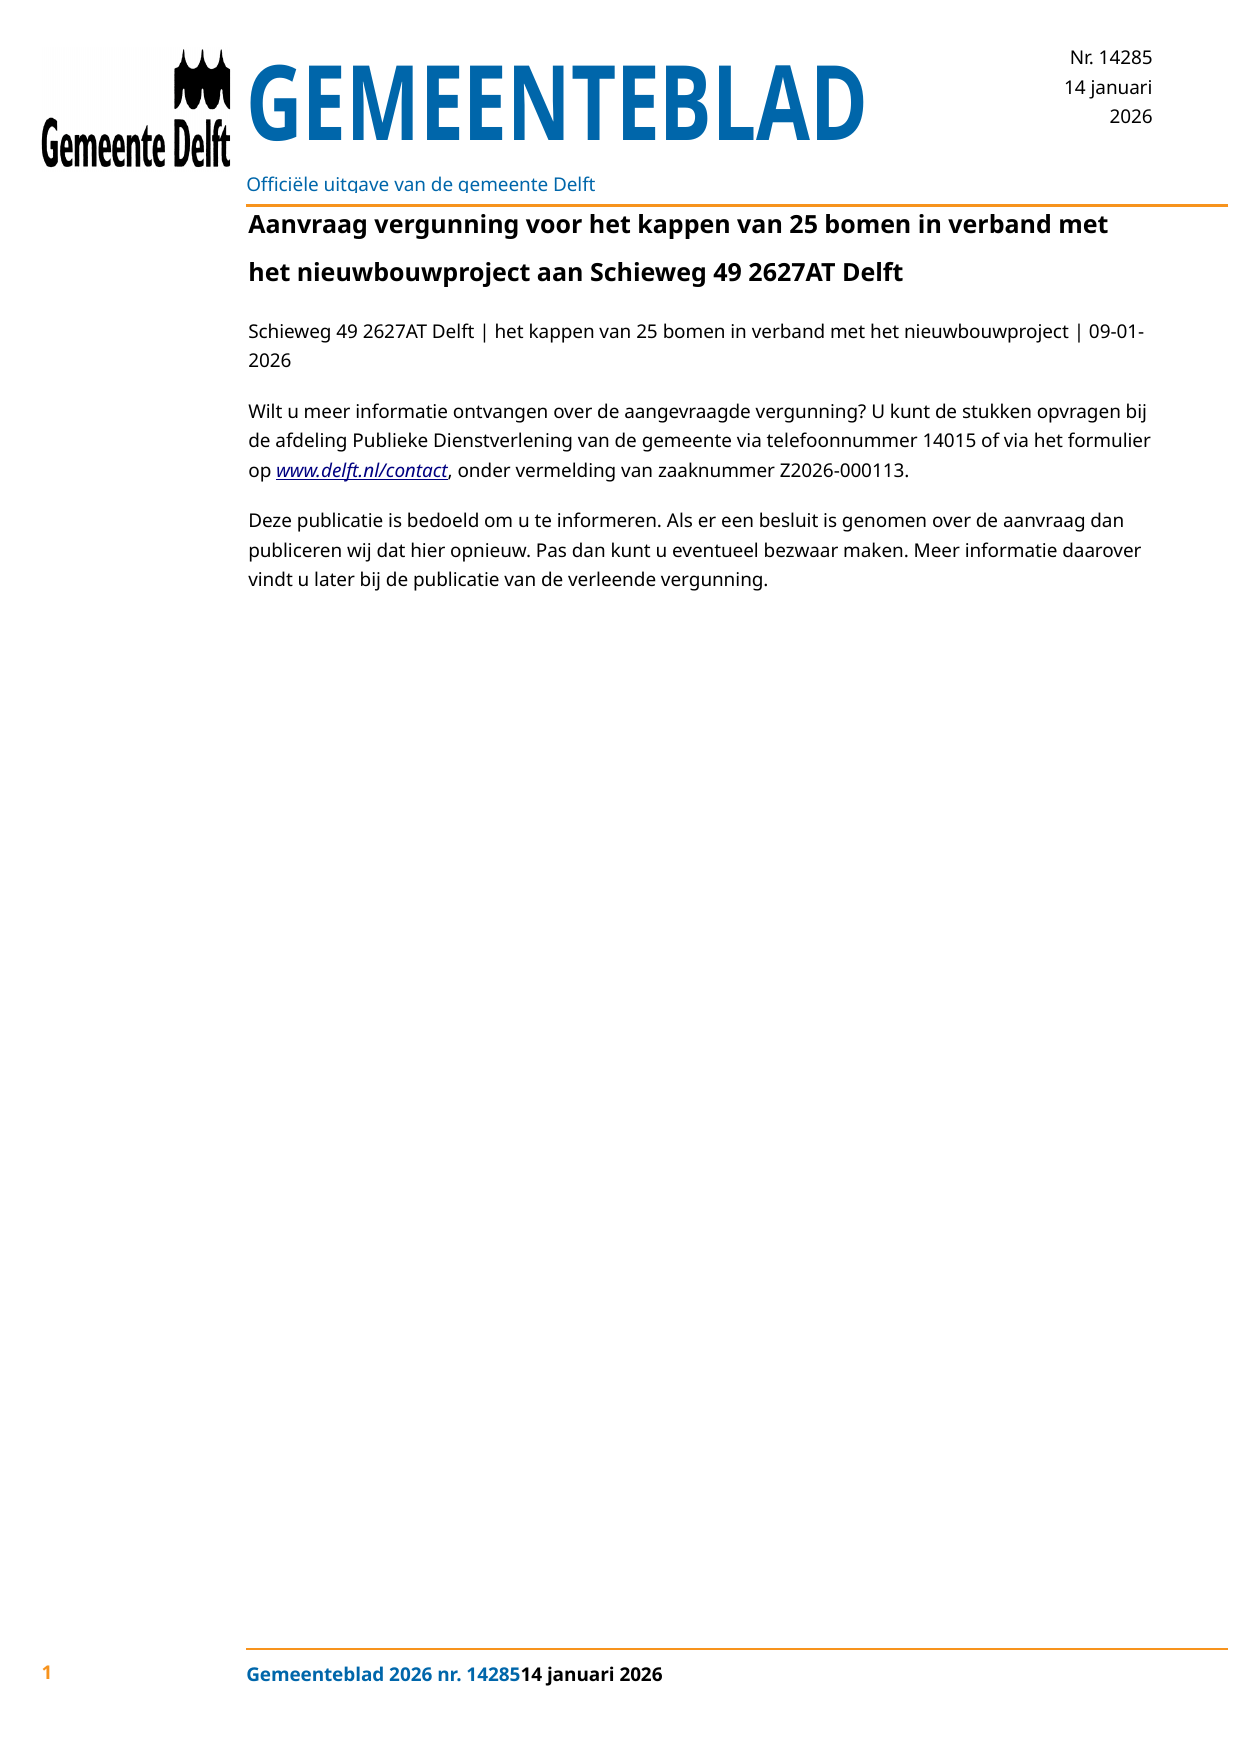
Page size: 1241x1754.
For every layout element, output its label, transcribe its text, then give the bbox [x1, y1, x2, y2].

text Schieweg 49 2627AT Delft | het kappen van 25 bomen in verband met het nieuwbouwproject | 09-01-2026 [248, 318, 1152, 373]
text Aanvraag vergunning voor het kappen van 25 bomen in verband met het nieuwbouwproject aan Schieweg 49 2627AT Delft [248, 207, 1152, 288]
picture [41, 47, 231, 172]
text Wilt u meer informatie ontvangen over de aangevraagde vergunning? U kunt de stukken opvragen bij de afdeling Publieke Dienstverlening van de gemeente via telefoonnummer 14015 of via het formulier op www.delft.nl/contact, onder vermelding van zaaknummer Z2026-000113. [248, 398, 1152, 483]
text Deze publicatie is bedoeld om u te informeren. Als er een besluit is genomen over de aanvraag dan publiceren wij dat hier opnieuw. Pas dan kunt u eventueel bezwaar maken. Meer informatie daarover vindt u later bij de publicatie van de verleende vergunning. [248, 507, 1152, 592]
